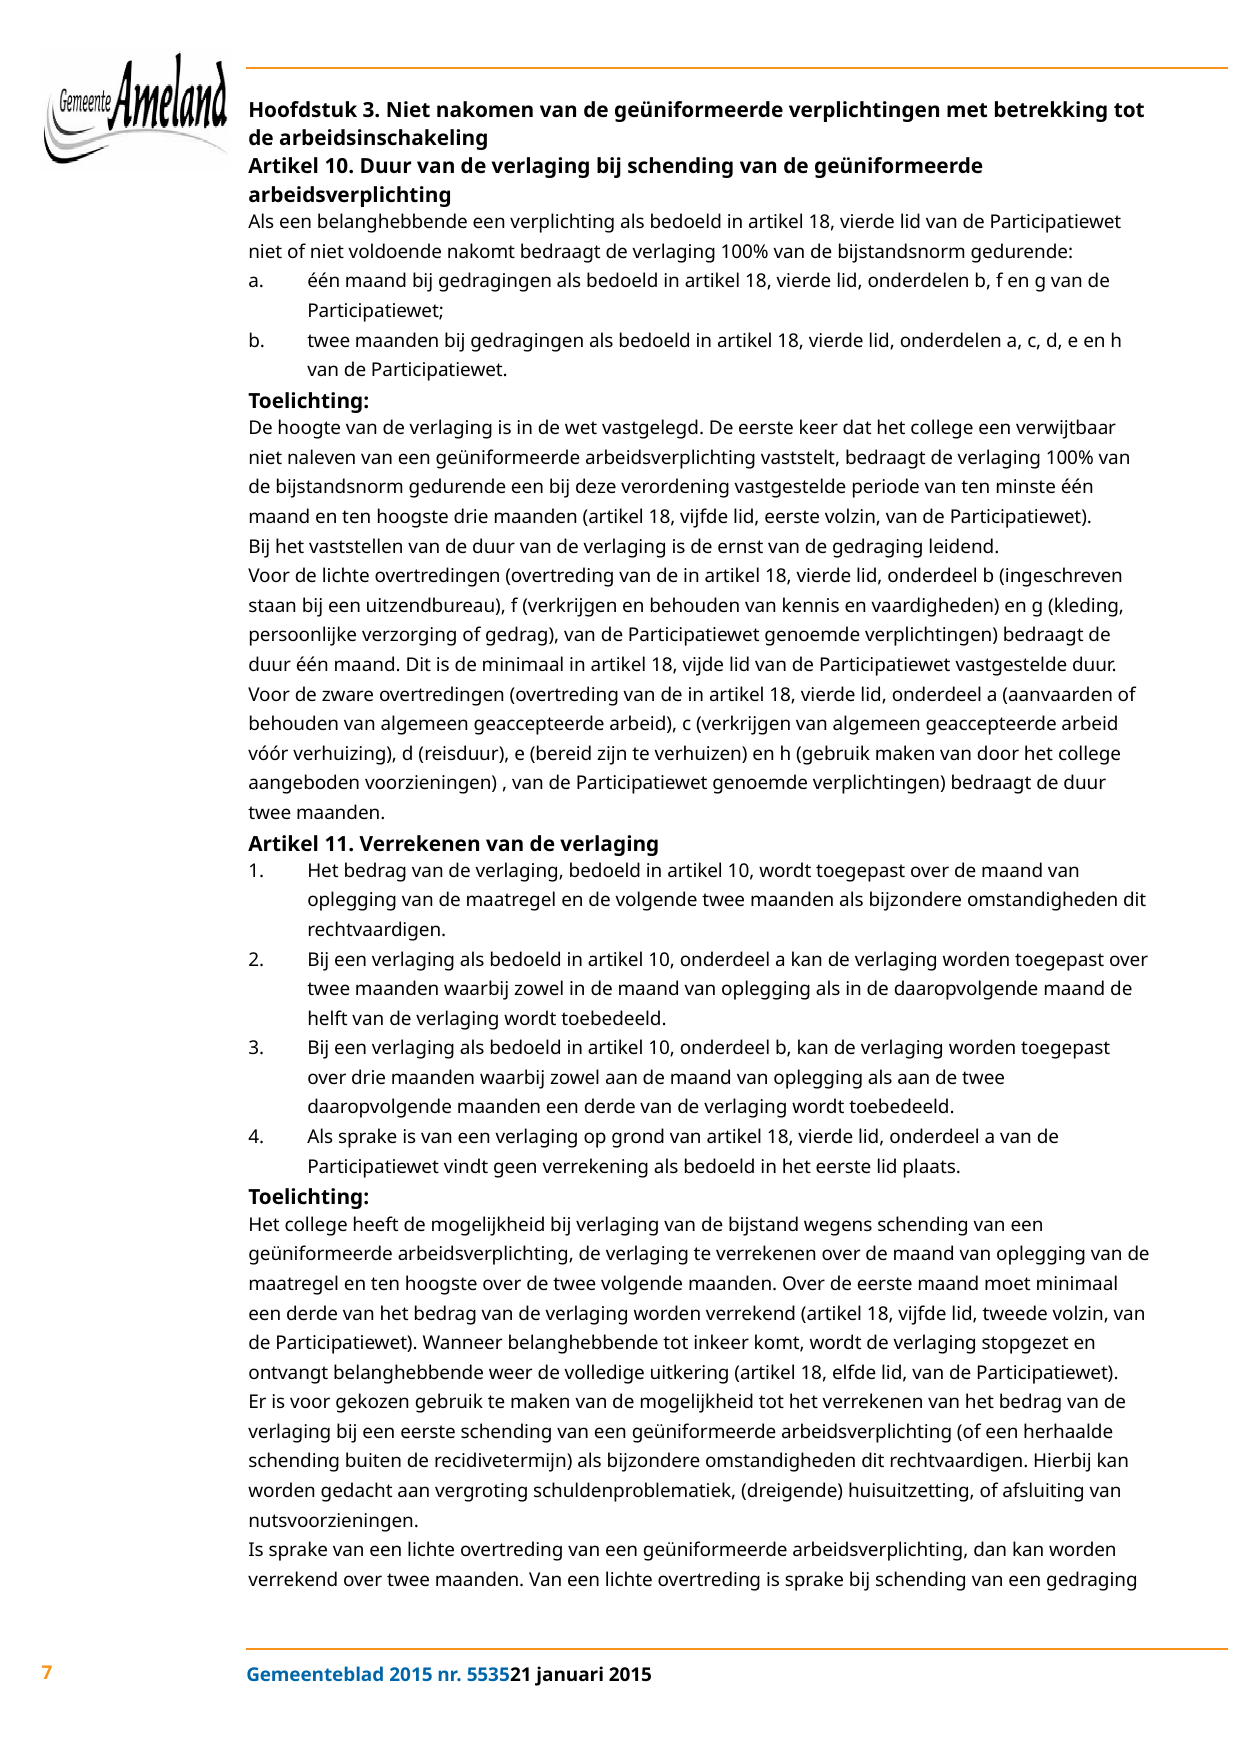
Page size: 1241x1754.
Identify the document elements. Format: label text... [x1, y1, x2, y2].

list Als sprake is van een verlaging op grond van artikel 18, vierde lid, onderdeel a van de Participatiewet vindt geen verrekening als bedoeld in het eerste lid plaats. [248, 1123, 1152, 1179]
list Bij een verlaging als bedoeld in artikel 10, onderdeel a kan de verlaging worden toegepast over twee maanden waarbij zowel in de maand van oplegging als in de daaropvolgende maand de helft van de verlaging wordt toebedeeld. [248, 946, 1152, 1031]
text Het college heeft de mogelijkheid bij verlaging van de bijstand wegens schending van een geüniformeerde arbeidsverplichting, de verlaging te verrekenen over de maand van oplegging van de maatregel en ten hoogste over de twee volgende maanden. Over de eerste maand moet minimaal een derde van het bedrag van de verlaging worden verrekend (artikel 18, vijfde lid, tweede volzin, van de Participatiewet). Wanneer belanghebbende tot inkeer komt, wordt de verlaging stopgezet en ontvangt belanghebbende weer de volledige uitkering (artikel 18, elfde lid, van de Participatiewet). [248, 1211, 1152, 1384]
text De hoogte van de verlaging is in de wet vastgelegd. De eerste keer dat het college een verwijtbaar niet naleven van een geüniformeerde arbeidsverplichting vaststelt, bedraagt de verlaging 100% van de bijstandsnorm gedurende een bij deze verordening vastgestelde periode van ten minste één maand en ten hoogste drie maanden (artikel 18, vijfde lid, eerste volzin, van de Participatiewet). [248, 414, 1152, 529]
list Het bedrag van de verlaging, bedoeld in artikel 10, wordt toegepast over de maand van oplegging van de maatregel en de volgende twee maanden als bijzondere omstandigheden dit rechtvaardigen. [248, 857, 1152, 942]
text Toelichting: [248, 1182, 1152, 1211]
list Bij een verlaging als bedoeld in artikel 10, onderdeel b, kan de verlaging worden toegepast over drie maanden waarbij zowel aan de maand van oplegging als aan de twee daaropvolgende maanden een derde van de verlaging wordt toebedeeld. [248, 1034, 1152, 1119]
text Is sprake van een lichte overtreding van een geüniformeerde arbeidsverplichting, dan kan worden verrekend over twee maanden. Van een lichte overtreding is sprake bij schending van een gedraging [248, 1536, 1152, 1592]
text Er is voor gekozen gebruik te maken van de mogelijkheid tot het verrekenen van het bedrag van de verlaging bij een eerste schending van een geüniformeerde arbeidsverplichting (of een herhaalde schending buiten de recidivetermijn) als bijzondere omstandigheden dit rechtvaardigen. Hierbij kan worden gedacht aan vergroting schuldenproblematiek, (dreigende) huisuitzetting, of afsluiting van nutsvoorzieningen. [248, 1388, 1152, 1532]
text Toelichting: [248, 386, 1152, 414]
text Hoofdstuk 3. Niet nakomen van de geüniformeerde verplichtingen met betrekking tot de arbeidsinschakeling [248, 95, 1152, 152]
list twee maanden bij gedragingen als bedoeld in artikel 18, vierde lid, onderdelen a, c, d, e en h van de Participatiewet. [248, 327, 1152, 382]
text Als een belanghebbende een verplichting als bedoeld in artikel 18, vierde lid van de Participatiewet niet of niet voldoende nakomt bedraagt de verlaging 100% van de bijstandsnorm gedurende: [248, 208, 1152, 264]
list één maand bij gedragingen als bedoeld in artikel 18, vierde lid, onderdelen b, f en g van de Participatiewet; [248, 268, 1152, 323]
picture [41, 47, 231, 172]
text Artikel 11. Verrekenen van de verlaging [248, 829, 1152, 857]
text Voor de zware overtredingen (overtreding van de in artikel 18, vierde lid, onderdeel a (aanvaarden of behouden van algemeen geaccepteerde arbeid), c (verkrijgen van algemeen geaccepteerde arbeid vóór verhuizing), d (reisduur), e (bereid zijn te verhuizen) en h (gebruik maken van door het college aangeboden voorzieningen) , van de Participatiewet genoemde verplichtingen) bedraagt de duur twee maanden. [248, 681, 1152, 825]
text Voor de lichte overtredingen (overtreding van de in artikel 18, vierde lid, onderdeel b (ingeschreven staan bij een uitzendbureau), f (verkrijgen en behouden van kennis en vaardigheden) en g (kleding, persoonlijke verzorging of gedrag), van de Participatiewet genoemde verplichtingen) bedraagt de duur één maand. Dit is de minimaal in artikel 18, vijde lid van de Participatiewet vastgestelde duur. [248, 562, 1152, 677]
text Bij het vaststellen van de duur van de verlaging is de ernst van de gedraging leidend. [248, 533, 1152, 558]
text Artikel 10. Duur van de verlaging bij schending van de geüniformeerde arbeidsverplichting [248, 152, 1152, 208]
